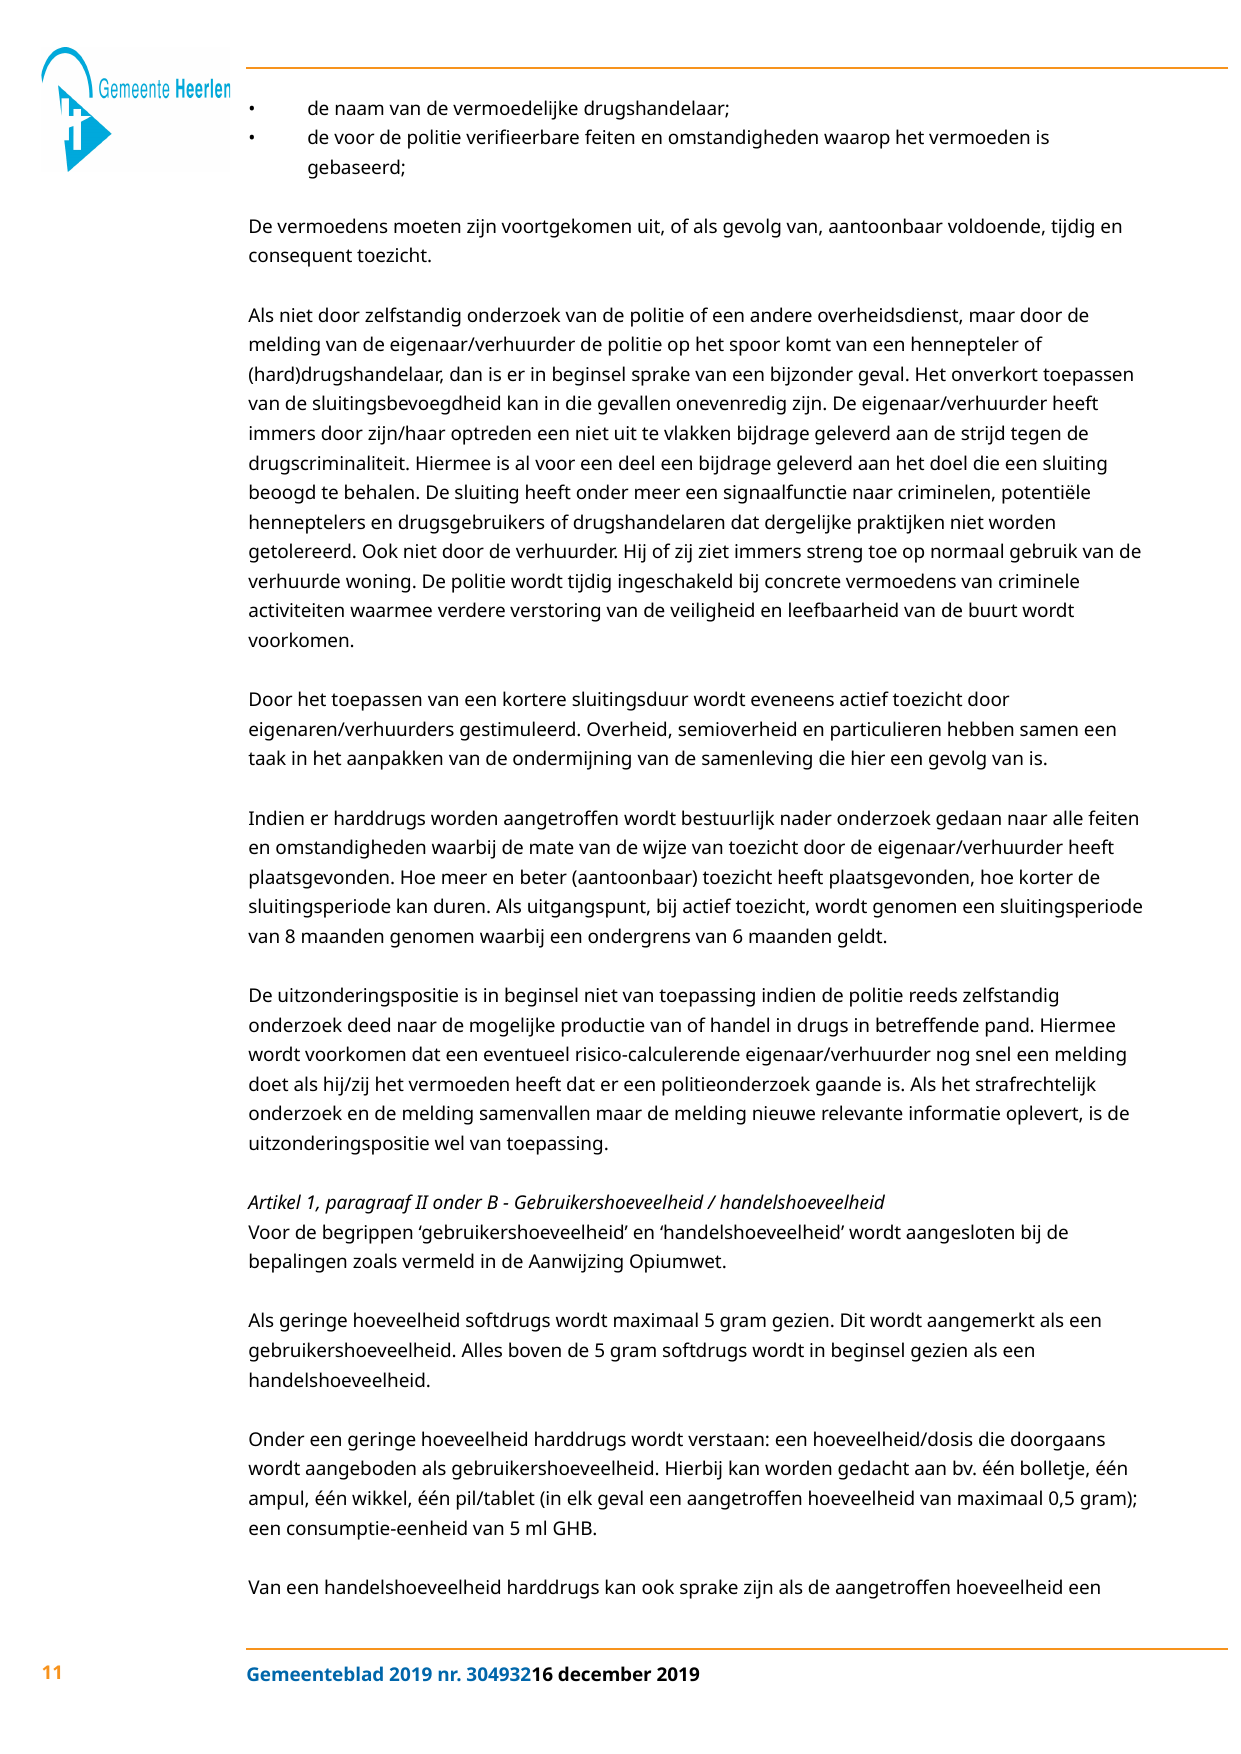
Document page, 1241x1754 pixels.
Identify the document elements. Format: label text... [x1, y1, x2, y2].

text Voor de begrippen ‘gebruikershoeveelheid’ en ‘handelshoeveelheid’ wordt aangesloten bij de bepalingen zoals vermeld in de Aanwijzing Opiumwet. [248, 1219, 1152, 1274]
text Onder een geringe hoeveelheid harddrugs wordt verstaan: een hoeveelheid/dosis die doorgaans wordt aangeboden als gebruikershoeveelheid. Hierbij kan worden gedacht aan bv. één bolletje, één ampul, één wikkel, één pil/tablet (in elk geval een aangetroffen hoeveelheid van maximaal 0,5 gram); een consumptie-eenheid van 5 ml GHB. [248, 1426, 1152, 1541]
list de naam van de vermoedelijke drugshandelaar; [248, 95, 1152, 121]
text Artikel 1, paragraaf II onder B - Gebruikershoeveelheid / handelshoeveelheid [248, 1189, 1152, 1215]
picture [41, 47, 59, 70]
picture [41, 47, 231, 172]
text De vermoedens moeten zijn voortgekomen uit, of als gevolg van, aantoonbaar voldoende, tijdig en consequent toezicht. [248, 213, 1152, 268]
text Door het toepassen van een kortere sluitingsduur wordt eveneens actief toezicht door eigenaren/verhuurders gestimuleerd. Overheid, semioverheid en particulieren hebben samen een taak in het aanpakken van de ondermijning van de samenleving die hier een gevolg van is. [248, 686, 1152, 771]
text De uitzonderingspositie is in beginsel niet van toepassing indien de politie reeds zelfstandig onderzoek deed naar de mogelijke productie van of handel in drugs in betreffende pand. Hiermee wordt voorkomen dat een eventueel risico-calculerende eigenaar/verhuurder nog snel een melding doet als hij/zij het vermoeden heeft dat er een politieonderzoek gaande is. Als het strafrechtelijk onderzoek en de melding samenvallen maar de melding nieuwe relevante informatie oplevert, is de uitzonderingspositie wel van toepassing. [248, 982, 1152, 1156]
list de voor de politie verifieerbare feiten en omstandigheden waarop het vermoeden is gebaseerd; [248, 124, 1152, 180]
text Als geringe hoeveelheid softdrugs wordt maximaal 5 gram gezien. Dit wordt aangemerkt als een gebruikershoeveelheid. Alles boven de 5 gram softdrugs wordt in beginsel gezien als een handelshoeveelheid. [248, 1308, 1152, 1393]
text Indien er harddrugs worden aangetroffen wordt bestuurlijk nader onderzoek gedaan naar alle feiten en omstandigheden waarbij de mate van de wijze van toezicht door de eigenaar/verhuurder heeft plaatsgevonden. Hoe meer en beter (aantoonbaar) toezicht heeft plaatsgevonden, hoe korter de sluitingsperiode kan duren. Als uitgangspunt, bij actief toezicht, wordt genomen een sluitingsperiode van 8 maanden genomen waarbij een ondergrens van 6 maanden geldt. [248, 805, 1152, 949]
text Van een handelshoeveelheid harddrugs kan ook sprake zijn als de aangetroffen hoeveelheid een [248, 1574, 1152, 1600]
text Als niet door zelfstandig onderzoek van de politie of een andere overheidsdienst, maar door de melding van de eigenaar/verhuurder de politie op het spoor komt van een hennepteler of (hard)drugshandelaar, dan is er in beginsel sprake van een bijzonder geval. Het onverkort toepassen van de sluitingsbevoegdheid kan in die gevallen onevenredig zijn. De eigenaar/verhuurder heeft immers door zijn/haar optreden een niet uit te vlakken bijdrage geleverd aan de strijd tegen de drugscriminaliteit. Hiermee is al voor een deel een bijdrage geleverd aan het doel die een sluiting beoogd te behalen. De sluiting heeft onder meer een signaalfunctie naar criminelen, potentiële henneptelers en drugsgebruikers of drugshandelaren dat dergelijke praktijken niet worden getolereerd. Ook niet door de verhuurder. Hij of zij ziet immers streng toe op normaal gebruik van de verhuurde woning. De politie wordt tijdig ingeschakeld bij concrete vermoedens van criminele activiteiten waarmee verdere verstoring van de veiligheid en leefbaarheid van de buurt wordt voorkomen. [248, 302, 1152, 653]
